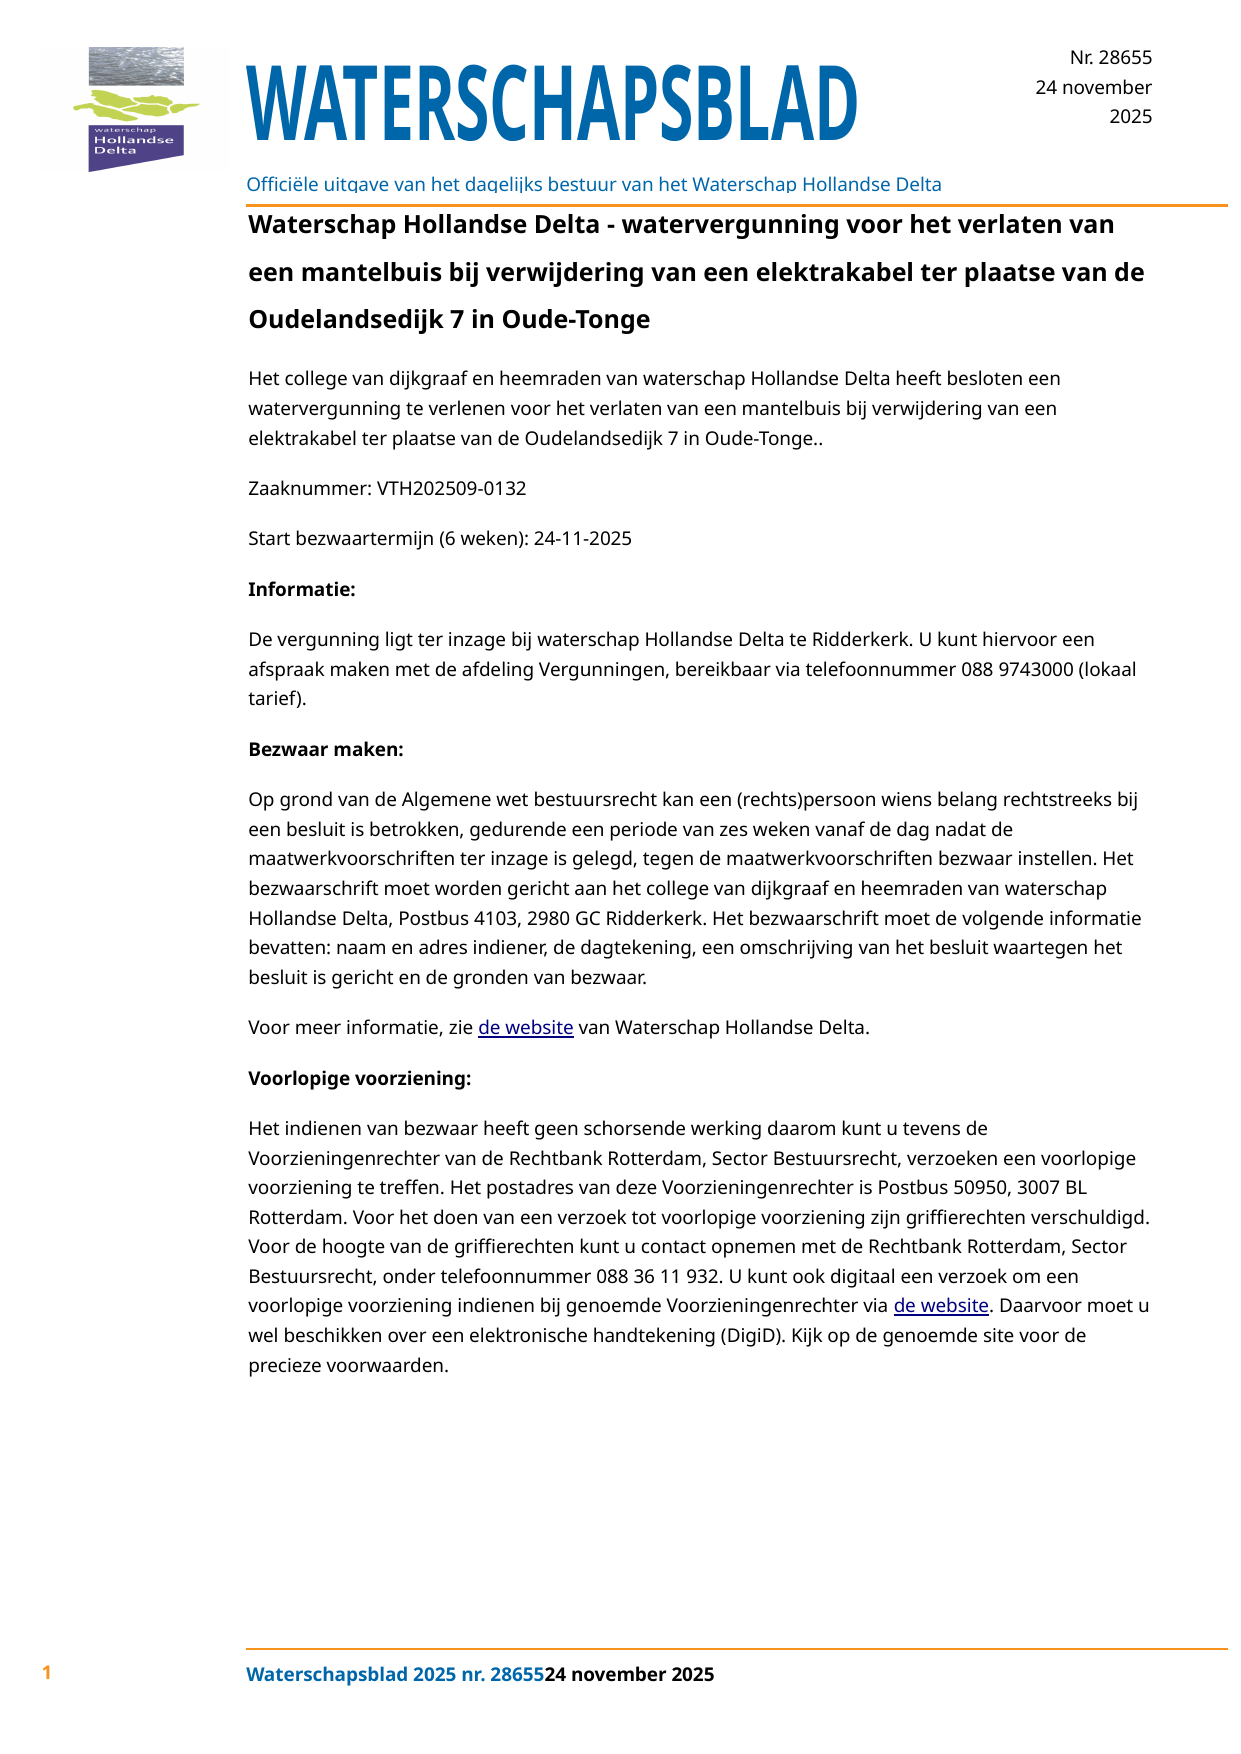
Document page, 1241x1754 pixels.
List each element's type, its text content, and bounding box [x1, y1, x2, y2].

text Start bezwaartermijn (6 weken): 24-11-2025 [248, 526, 1152, 551]
text Zaaknummer: VTH202509-0132 [248, 475, 1152, 501]
text Waterschap Hollandse Delta - watervergunning voor het verlaten van een mantelbuis bij verwijdering van een elektrakabel ter plaatse van de Oudelandsedijk 7 in Oude-Tonge [248, 207, 1152, 336]
text Het college van dijkgraaf en heemraden van waterschap Hollandse Delta heeft besloten een watervergunning te verlenen voor het verlaten van een mantelbuis bij verwijdering van een elektrakabel ter plaatse van de Oudelandsedijk 7 in Oude-Tonge.. [248, 366, 1152, 450]
text Op grond van de Algemene wet bestuursrecht kan een (rechts)persoon wiens belang rechtstreeks bij een besluit is betrokken, gedurende een periode van zes weken vanaf de dag nadat de maatwerkvoorschriften ter inzage is gelegd, tegen de maatwerkvoorschriften bezwaar instellen. Het bezwaarschrift moet worden gericht aan het college van dijkgraaf en heemraden van waterschap Hollandse Delta, Postbus 4103, 2980 GC Ridderkerk. Het bezwaarschrift moet de volgende informatie bevatten: naam en adres indiener, de dagtekening, een omschrijving van het besluit waartegen het besluit is gericht en de gronden van bezwaar. [248, 786, 1152, 989]
text Het indienen van bezwaar heeft geen schorsende werking daarom kunt u tevens de Voorzieningenrechter van de Rechtbank Rotterdam, Sector Bestuursrecht, verzoeken een voorlopige voorziening te treffen. Het postadres van deze Voorzieningenrechter is Postbus 50950, 3007 BL Rotterdam. Voor het doen van een verzoek tot voorlopige voorziening zijn griffierechten verschuldigd. Voor de hoogte van de griffierechten kunt u contact opnemen met de Rechtbank Rotterdam, Sector Bestuursrecht, onder telefoonnummer 088 36 11 932. U kunt ook digitaal een verzoek om een voorlopige voorziening indienen bij genoemde Voorzieningenrechter via de website. Daarvoor moet u wel beschikken over een elektronische handtekening (DigiD). Kijk op de genoemde site voor de precieze voorwaarden. [248, 1115, 1152, 1377]
text Informatie: [248, 576, 1152, 602]
text Voorlopige voorziening: [248, 1065, 1152, 1090]
text Voor meer informatie, zie de website van Waterschap Hollandse Delta. [248, 1014, 1152, 1040]
picture [41, 47, 231, 172]
text De vergunning ligt ter inzage bij waterschap Hollandse Delta te Ridderkerk. U kunt hiervoor een afspraak maken met de afdeling Vergunningen, bereikbaar via telefoonnummer 088 9743000 (lokaal tarief). [248, 626, 1152, 711]
text Bezwaar maken: [248, 736, 1152, 762]
